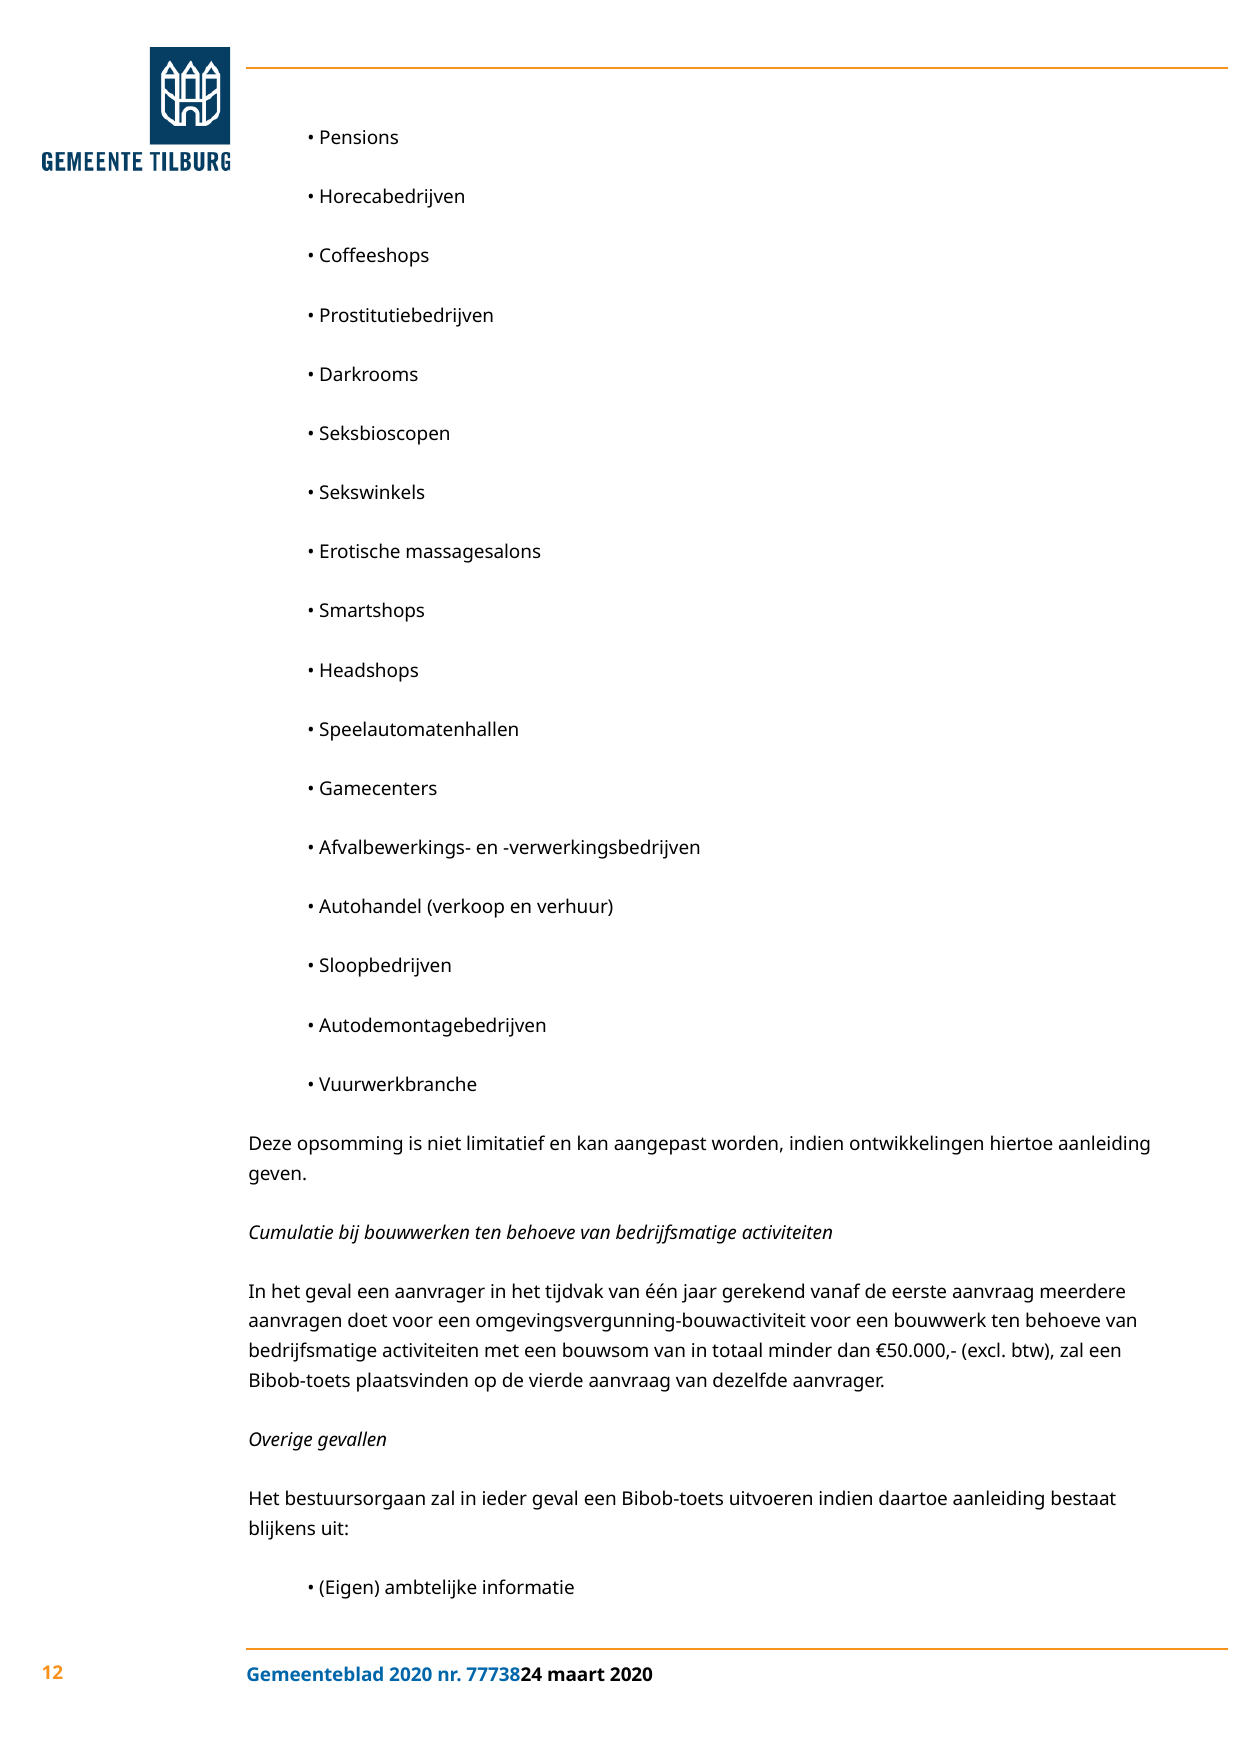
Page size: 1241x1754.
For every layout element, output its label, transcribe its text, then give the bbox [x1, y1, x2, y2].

list • Headshops [248, 657, 1152, 683]
text Het bestuursorgaan zal in ieder geval een Bibob-toets uitvoeren indien daartoe aanleiding bestaat blijkens uit: [248, 1485, 1152, 1541]
list • Erotische massagesalons [248, 538, 1152, 564]
list • Coffeeshops [248, 243, 1152, 268]
list • Autodemontagebedrijven [248, 1012, 1152, 1038]
text Overige gevallen [248, 1426, 1152, 1452]
list • Seksbioscopen [248, 420, 1152, 446]
list • Vuurwerkbranche [248, 1071, 1152, 1097]
list • Gamecenters [248, 775, 1152, 801]
list • Autohandel (verkoop en verhuur) [248, 893, 1152, 919]
list • Pensions [248, 124, 1152, 150]
list • Sekswinkels [248, 479, 1152, 505]
list • Horecabedrijven [248, 183, 1152, 209]
list • (Eigen) ambtelijke informatie [248, 1574, 1152, 1600]
text In het geval een aanvrager in het tijdvak van één jaar gerekend vanaf de eerste aanvraag meerdere aanvragen doet voor een omgevingsvergunning-bouwactiviteit voor een bouwwerk ten behoeve van bedrijfsmatige activiteiten met een bouwsom van in totaal minder dan €50.000,- (excl. btw), zal een Bibob-toets plaatsvinden op de vierde aanvraag van dezelfde aanvrager. [248, 1278, 1152, 1393]
list • Prostitutiebedrijven [248, 302, 1152, 328]
picture [41, 47, 231, 172]
list • Speelautomatenhallen [248, 716, 1152, 742]
text Deze opsomming is niet limitatief en kan aangepast worden, indien ontwikkelingen hiertoe aanleiding geven. [248, 1130, 1152, 1186]
list • Darkrooms [248, 361, 1152, 387]
text Cumulatie bij bouwwerken ten behoeve van bedrijfsmatige activiteiten [248, 1219, 1152, 1245]
list • Sloopbedrijven [248, 953, 1152, 978]
list • Afvalbewerkings- en -verwerkingsbedrijven [248, 834, 1152, 860]
list • Smartshops [248, 598, 1152, 623]
